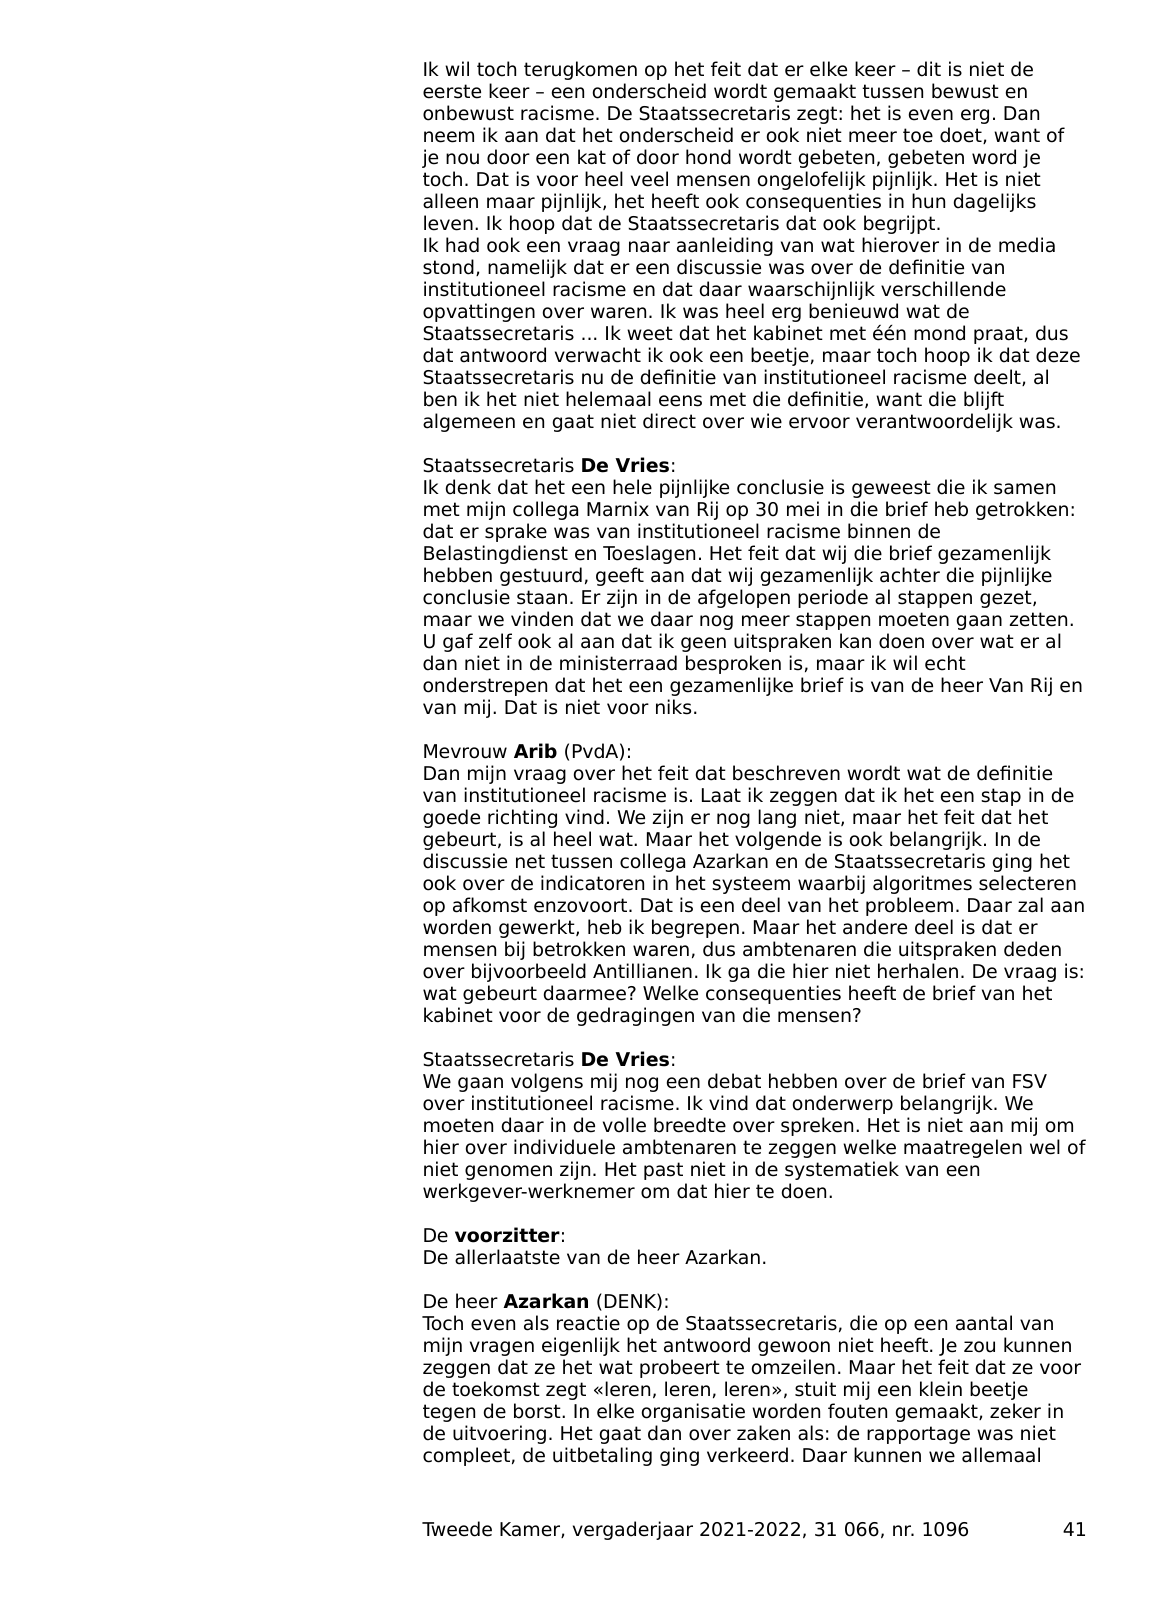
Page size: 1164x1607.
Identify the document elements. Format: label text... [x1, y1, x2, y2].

text De voorzitter: [422, 1225, 1087, 1247]
text De allerlaatste van de heer Azarkan. [422, 1247, 1087, 1269]
text Ik wil toch terugkomen op het feit dat er elke keer – dit is niet de eerste keer – een onderscheid wordt gemaakt tussen bewust en onbewust racisme. De Staatssecretaris zegt: het is even erg. Dan neem ik aan dat het onderscheid er ook niet meer toe doet, want of je nou door een kat of door hond wordt gebeten, gebeten word je toch. Dat is voor heel veel mensen ongelofelijk pijnlijk. Het is niet alleen maar pijnlijk, het heeft ook consequenties in hun dagelijks leven. Ik hoop dat de Staatssecretaris dat ook begrijpt. [422, 59, 1087, 235]
text Ik had ook een vraag naar aanleiding van wat hierover in de media stond, namelijk dat er een discussie was over de definitie van institutioneel racisme en dat daar waarschijnlijk verschillende opvattingen over waren. Ik was heel erg benieuwd wat de Staatssecretaris ... Ik weet dat het kabinet met één mond praat, dus dat antwoord verwacht ik ook een beetje, maar toch hoop ik dat deze Staatssecretaris nu de definitie van institutioneel racisme deelt, al ben ik het niet helemaal eens met die definitie, want die blijft algemeen en gaat niet direct over wie ervoor verantwoordelijk was. [422, 235, 1087, 433]
text De heer Azarkan (DENK): [422, 1291, 1087, 1313]
text Staatssecretaris De Vries: [422, 455, 1087, 477]
text Dan mijn vraag over het feit dat beschreven wordt wat de definitie van institutioneel racisme is. Laat ik zeggen dat ik het een stap in de goede richting vind. We zijn er nog lang niet, maar het feit dat het gebeurt, is al heel wat. Maar het volgende is ook belangrijk. In de discussie net tussen collega Azarkan en de Staatssecretaris ging het ook over de indicatoren in het systeem waarbij algoritmes selecteren op afkomst enzovoort. Dat is een deel van het probleem. Daar zal aan worden gewerkt, heb ik begrepen. Maar het andere deel is dat er mensen bij betrokken waren, dus ambtenaren die uitspraken deden over bijvoorbeeld Antillianen. Ik ga die hier niet herhalen. De vraag is: wat gebeurt daarmee? Welke consequenties heeft de brief van het kabinet voor de gedragingen van die mensen? [422, 763, 1087, 1027]
text Staatssecretaris De Vries: [422, 1049, 1087, 1071]
text Ik denk dat het een hele pijnlijke conclusie is geweest die ik samen met mijn collega Marnix van Rij op 30 mei in die brief heb getrokken: dat er sprake was van institutioneel racisme binnen de Belastingdienst en Toeslagen. Het feit dat wij die brief gezamenlijk hebben gestuurd, geeft aan dat wij gezamenlijk achter die pijnlijke conclusie staan. Er zijn in de afgelopen periode al stappen gezet, maar we vinden dat we daar nog meer stappen moeten gaan zetten. U gaf zelf ook al aan dat ik geen uitspraken kan doen over wat er al dan niet in de ministerraad besproken is, maar ik wil echt onderstrepen dat het een gezamenlijke brief is van de heer Van Rij en van mij. Dat is niet voor niks. [422, 477, 1087, 719]
text Mevrouw Arib (PvdA): [422, 741, 1087, 763]
text We gaan volgens mij nog een debat hebben over de brief van FSV over institutioneel racisme. Ik vind dat onderwerp belangrijk. We moeten daar in de volle breedte over spreken. Het is niet aan mij om hier over individuele ambtenaren te zeggen welke maatregelen wel of niet genomen zijn. Het past niet in de systematiek van een werkgever-werknemer om dat hier te doen. [422, 1071, 1087, 1203]
text Toch even als reactie op de Staatssecretaris, die op een aantal van mijn vragen eigenlijk het antwoord gewoon niet heeft. Je zou kunnen zeggen dat ze het wat probeert te omzeilen. Maar het feit dat ze voor de toekomst zegt «leren, leren, leren», stuit mij een klein beetje tegen de borst. In elke organisatie worden fouten gemaakt, zeker in de uitvoering. Het gaat dan over zaken als: de rapportage was niet compleet, de uitbetaling ging verkeerd. Daar kunnen we allemaal [422, 1313, 1087, 1467]
